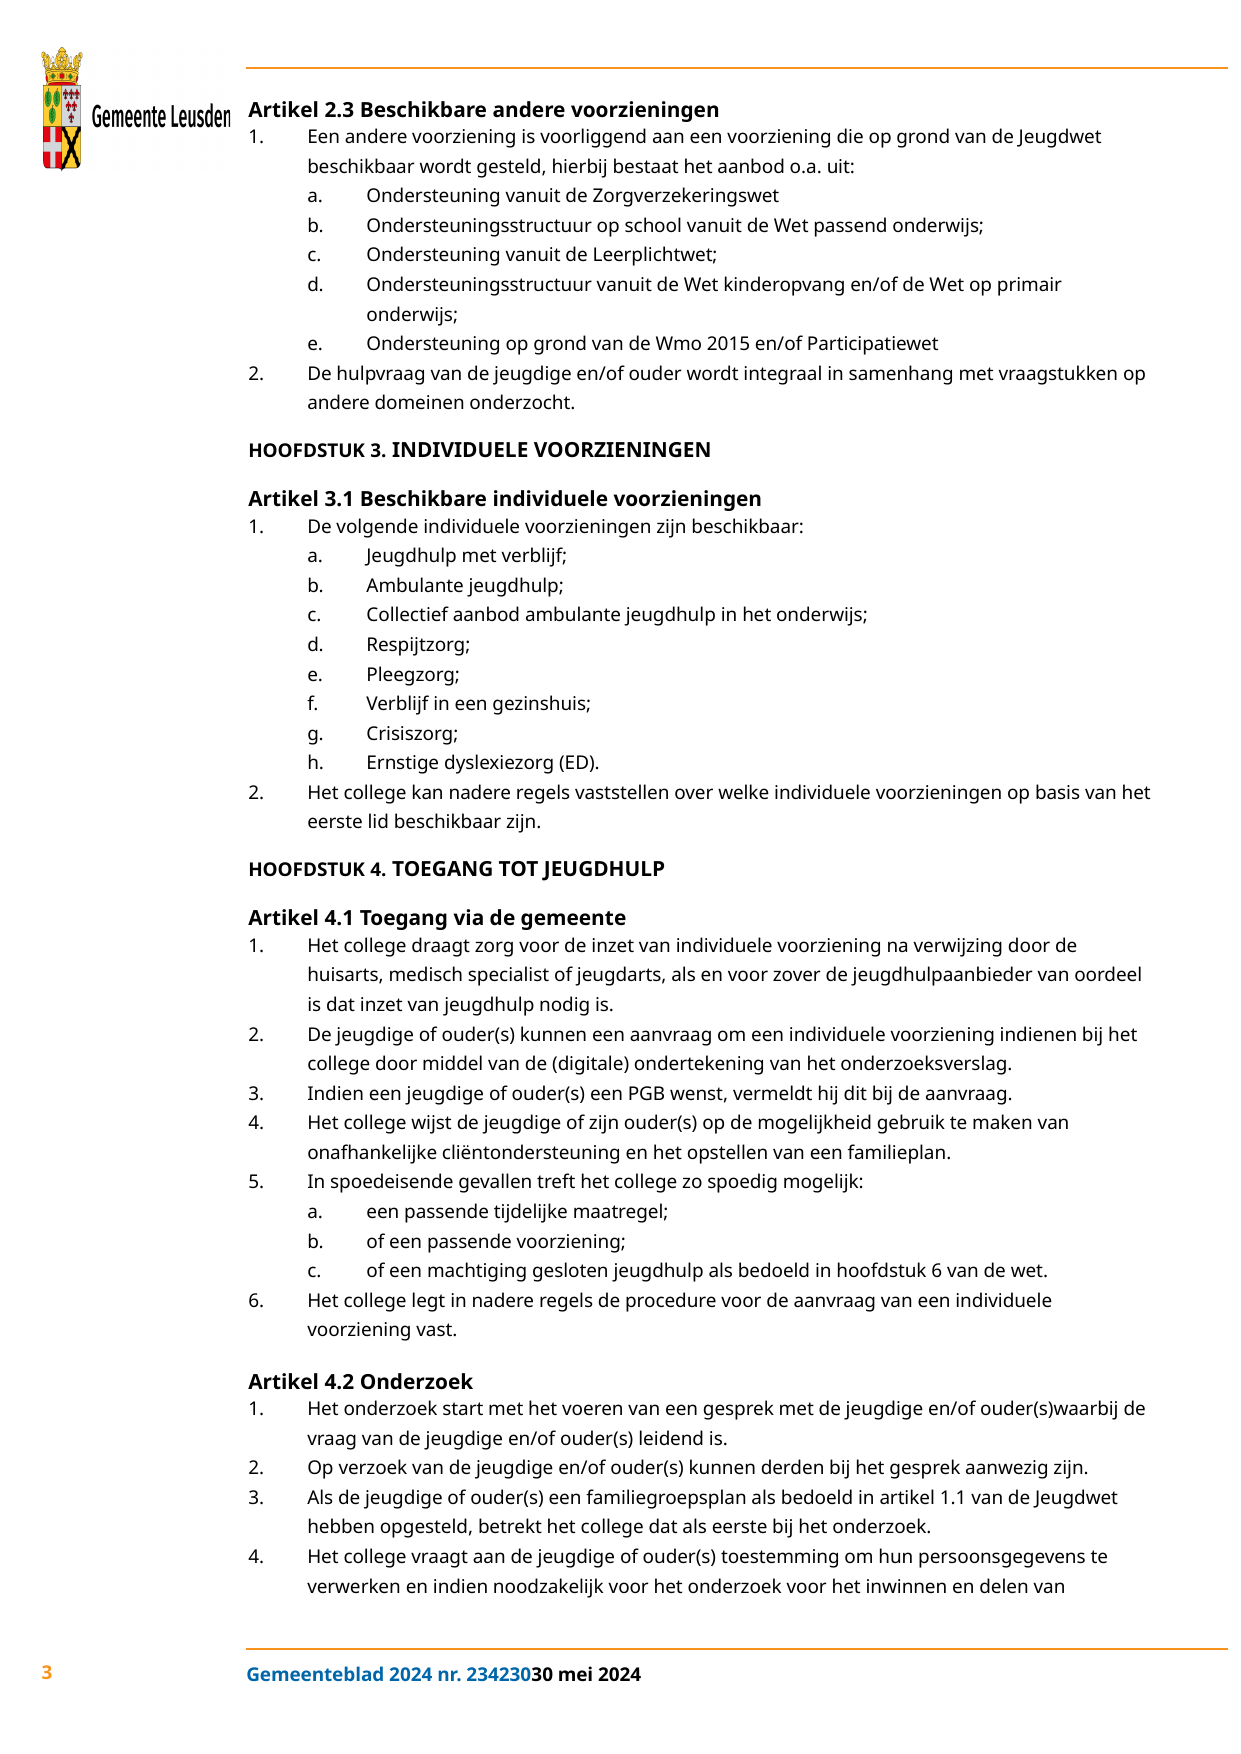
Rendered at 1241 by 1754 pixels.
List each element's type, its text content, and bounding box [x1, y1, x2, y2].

list In spoedeisende gevallen treft het college zo spoedig mogelijk: [248, 1169, 1152, 1194]
list of een machtiging gesloten jeugdhulp als bedoeld in hoofdstuk 6 van de wet. [307, 1257, 1152, 1283]
text HOOFDSTUK 3. INDIVIDUELE VOORZIENINGEN [248, 435, 1152, 463]
list Crisiszorg; [307, 720, 1152, 746]
list Pleegzorg; [307, 661, 1152, 686]
list De hulpvraag van de jeugdige en/of ouder wordt integraal in samenhang met vraagstukken op andere domeinen onderzocht. [248, 360, 1152, 415]
list of een passende voorziening; [307, 1228, 1152, 1253]
list De volgende individuele voorzieningen zijn beschikbaar: [248, 513, 1152, 538]
list Het college vraagt aan de jeugdige of ouder(s) toestemming om hun persoonsgegevens te verwerken en indien noodzakelijk voor het onderzoek voor het inwinnen en delen van [248, 1543, 1152, 1599]
list Het college wijst de jeugdige of zijn ouder(s) op de mogelijkheid gebruik te maken van onafhankelijke cliëntondersteuning en het opstellen van een familieplan. [248, 1109, 1152, 1165]
list Ondersteuning vanuit de Leerplichtwet; [307, 242, 1152, 267]
text Artikel 2.3 Beschikbare andere voorzieningen [248, 95, 1152, 123]
list Ondersteuning op grond van de Wmo 2015 en/of Participatiewet [307, 330, 1152, 356]
text Artikel 4.1 Toegang via de gemeente [248, 903, 1152, 932]
list Het college kan nadere regels vaststellen over welke individuele voorzieningen op basis van het eerste lid beschikbaar zijn. [248, 779, 1152, 834]
text Artikel 3.1 Beschikbare individuele voorzieningen [248, 484, 1152, 513]
list Het onderzoek start met het voeren van een gesprek met de jeugdige en/of ouder(s)waarbij de vraag van de jeugdige en/of ouder(s) leidend is. [248, 1395, 1152, 1451]
list Ondersteuningsstructuur vanuit de Wet kinderopvang en/of de Wet op primair onderwijs; [307, 271, 1152, 326]
list Het college legt in nadere regels de procedure voor de aanvraag van een individuele voorziening vast. [248, 1287, 1152, 1342]
list Ambulante jeugdhulp; [307, 572, 1152, 598]
list Verblijf in een gezinshuis; [307, 690, 1152, 716]
text Artikel 4.2 Onderzoek [248, 1367, 1152, 1395]
list Op verzoek van de jeugdige en/of ouder(s) kunnen derden bij het gesprek aanwezig zijn. [248, 1454, 1152, 1480]
list Als de jeugdige of ouder(s) een familiegroepsplan als bedoeld in artikel 1.1 van de Jeugdwet hebben opgesteld, betrekt het college dat als eerste bij het onderzoek. [248, 1484, 1152, 1539]
list Het college draagt zorg voor de inzet van individuele voorziening na verwijzing door de huisarts, medisch specialist of jeugdarts, als en voor zover de jeugdhulpaanbieder van oordeel is dat inzet van jeugdhulp nodig is. [248, 932, 1152, 1017]
list Collectief aanbod ambulante jeugdhulp in het onderwijs; [307, 602, 1152, 627]
list een passende tijdelijke maatregel; [307, 1198, 1152, 1224]
list De jeugdige of ouder(s) kunnen een aanvraag om een individuele voorziening indienen bij het college door middel van de (digitale) ondertekening van het onderzoeksverslag. [248, 1021, 1152, 1076]
text HOOFDSTUK 4. TOEGANG TOT JEUGDHULP [248, 854, 1152, 883]
picture [41, 47, 231, 172]
list Ondersteuning vanuit de Zorgverzekeringswet [307, 182, 1152, 208]
list Respijtzorg; [307, 631, 1152, 657]
list Ernstige dyslexiezorg (ED). [307, 749, 1152, 775]
list Indien een jeugdige of ouder(s) een PGB wenst, vermeldt hij dit bij de aanvraag. [248, 1080, 1152, 1106]
list Een andere voorziening is voorliggend aan een voorziening die op grond van de Jeugdwet beschikbaar wordt gesteld, hierbij bestaat het aanbod o.a. uit: [248, 123, 1152, 178]
list Jeugdhulp met verblijf; [307, 542, 1152, 568]
list Ondersteuningsstructuur op school vanuit de Wet passend onderwijs; [307, 212, 1152, 238]
